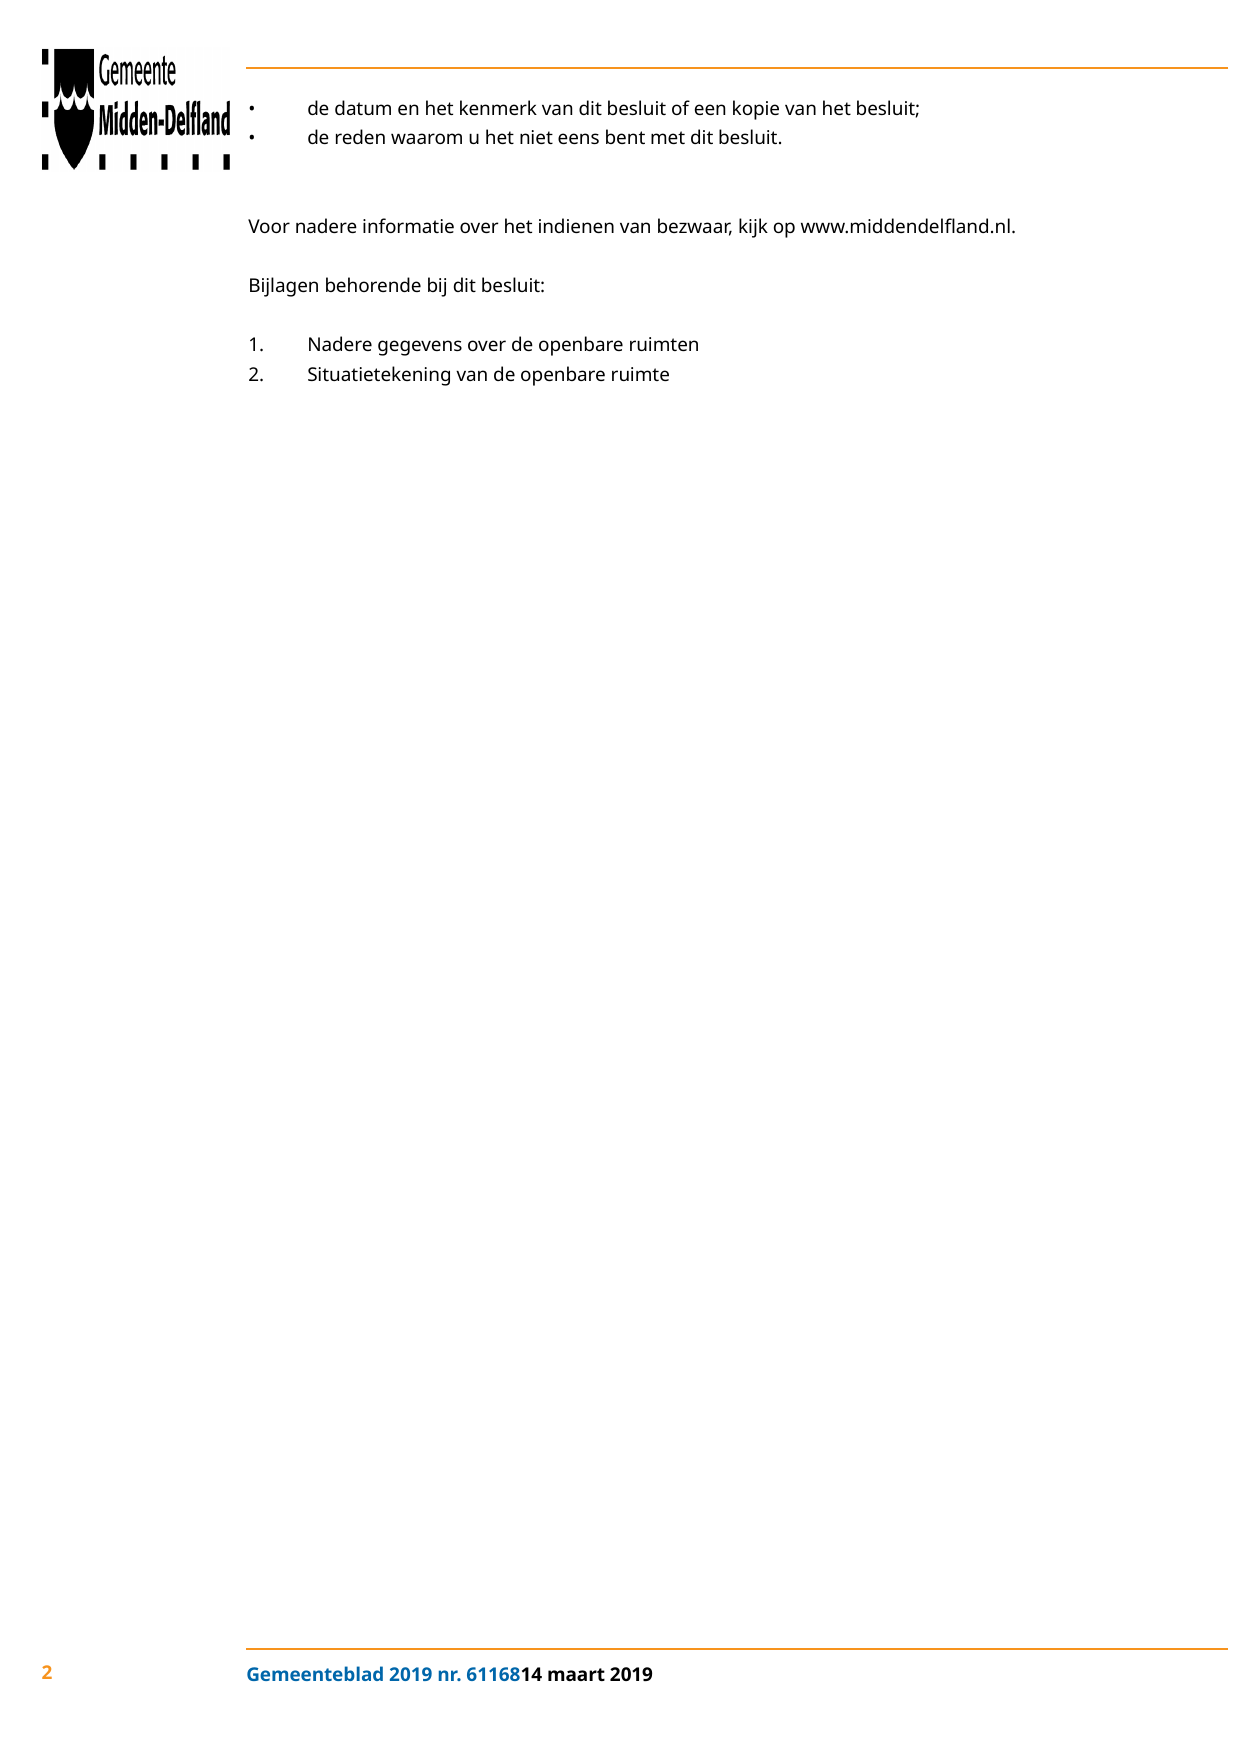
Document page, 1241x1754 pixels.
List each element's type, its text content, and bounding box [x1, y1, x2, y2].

text Voor nadere informatie over het indienen van bezwaar, kijk op www.middendelfland.nl. [248, 213, 1152, 239]
list Nadere gegevens over de openbare ruimten [248, 331, 1152, 357]
picture [41, 47, 231, 172]
list Situatietekening van de openbare ruimte [248, 361, 1152, 387]
list de reden waarom u het niet eens bent met dit besluit. [248, 124, 1152, 150]
list de datum en het kenmerk van dit besluit of een kopie van het besluit; [248, 95, 1152, 121]
text Bijlagen behorende bij dit besluit: [248, 272, 1152, 298]
